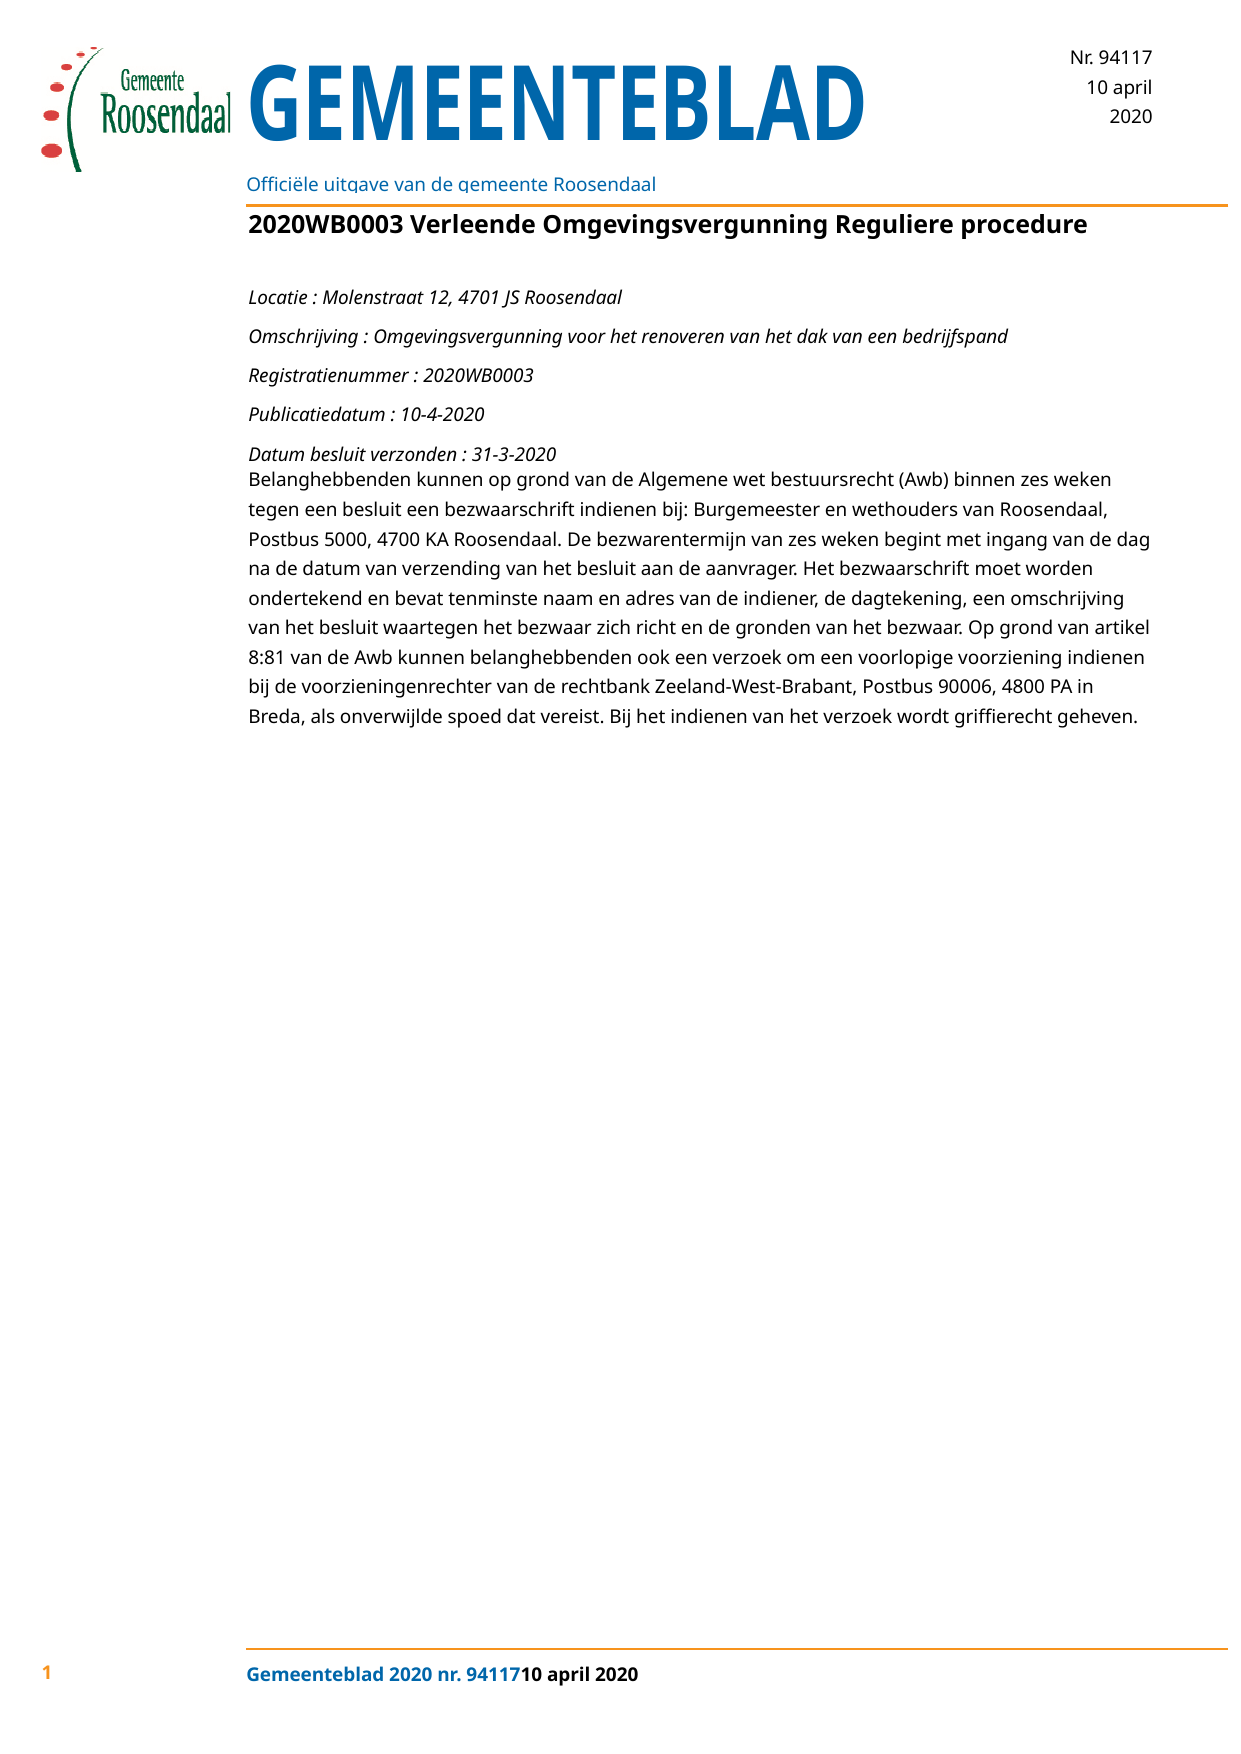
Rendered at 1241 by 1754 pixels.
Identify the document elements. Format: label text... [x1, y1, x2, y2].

text Locatie : Molenstraat 12, 4701 JS Roosendaal [248, 284, 1152, 309]
text 2020WB0003 Verleende Omgevingsvergunning Reguliere procedure [248, 207, 1152, 241]
text Belanghebbenden kunnen op grond van de Algemene wet bestuursrecht (Awb) binnen zes weken tegen een besluit een bezwaarschrift indienen bij: Burgemeester en wethouders van Roosendaal, Postbus 5000, 4700 KA Roosendaal. De bezwarentermijn van zes weken begint met ingang van de dag na de datum van verzending van het besluit aan de aanvrager. Het bezwaarschrift moet worden ondertekend en bevat tenminste naam en adres van de indiener, de dagtekening, een omschrijving van het besluit waartegen het bezwaar zich richt en de gronden van het bezwaar. Op grond van artikel 8:81 van de Awb kunnen belanghebbenden ook een verzoek om een voorlopige voorziening indienen bij de voorzieningenrechter van de rechtbank Zeeland-West-Brabant, Postbus 90006, 4800 PA in Breda, als onverwijlde spoed dat vereist. Bij het indienen van het verzoek wordt griffierecht geheven. [248, 467, 1152, 729]
picture [41, 47, 231, 172]
text Publicatiedatum : 10-4-2020 [248, 402, 1152, 427]
text Datum besluit verzonden : 31-3-2020 [248, 441, 1152, 467]
text Registratienummer : 2020WB0003 [248, 362, 1152, 388]
text Omschrijving : Omgevingsvergunning voor het renoveren van het dak van een bedrijfspand [248, 323, 1152, 349]
